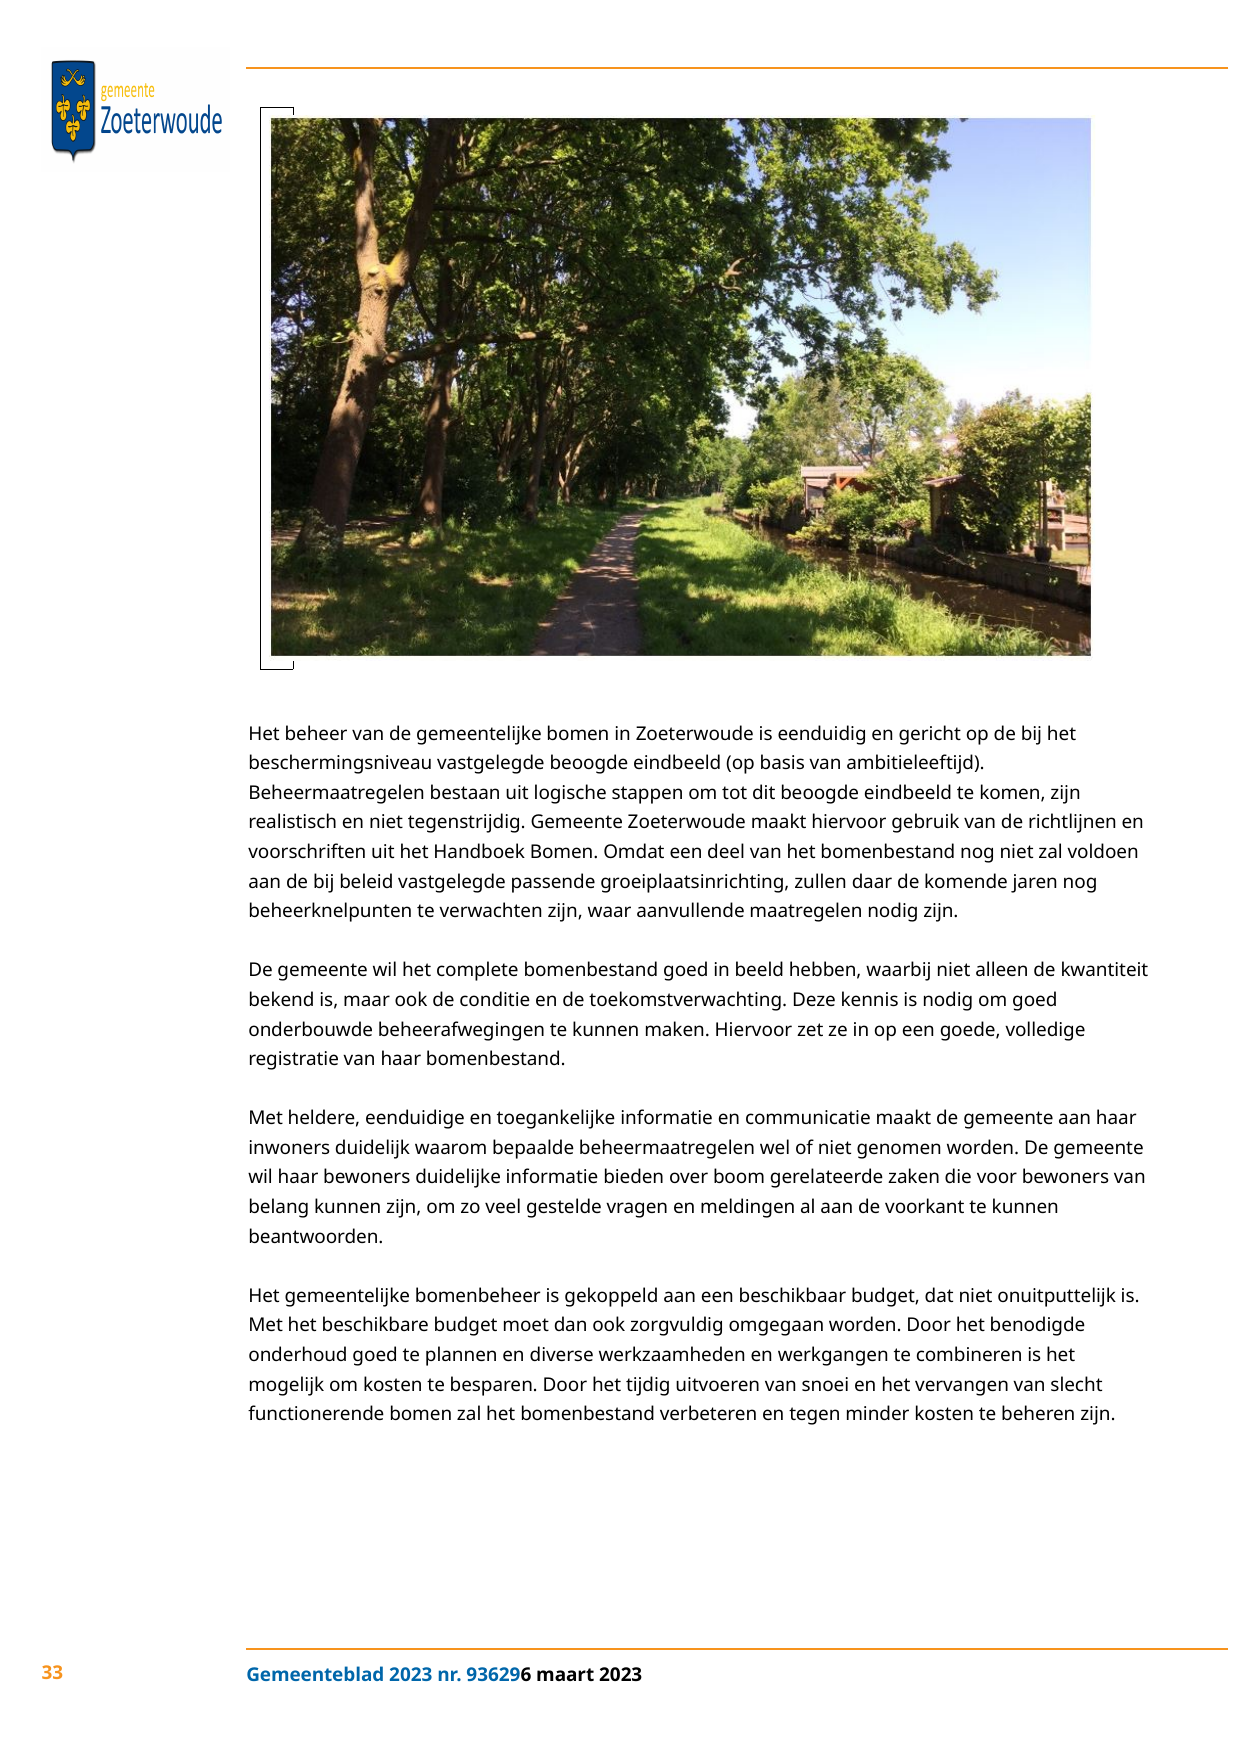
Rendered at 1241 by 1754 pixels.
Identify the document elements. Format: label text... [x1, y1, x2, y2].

text Het beheer van de gemeentelijke bomen in Zoeterwoude is eenduidig en gericht op de bij het beschermingsniveau vastgelegde beoogde eindbeeld (op basis van ambitieleeftijd). Beheermaatregelen bestaan uit logische stappen om tot dit beoogde eindbeeld te komen, zijn realistisch en niet tegenstrijdig. Gemeente Zoeterwoude maakt hiervoor gebruik van de richtlijnen en voorschriften uit het Handboek Bomen. Omdat een deel van het bomenbestand nog niet zal voldoen aan de bij beleid vastgelegde passende groeiplaatsinrichting, zullen daar de komende jaren nog beheerknelpunten te verwachten zijn, waar aanvullende maatregelen nodig zijn. [248, 720, 1152, 923]
picture [41, 47, 231, 172]
picture [268, 115, 1096, 661]
text De gemeente wil het complete bomenbestand goed in beeld hebben, waarbij niet alleen de kwantiteit bekend is, maar ook de conditie en de toekomstverwachting. Deze kennis is nodig om goed onderbouwde beheerafwegingen te kunnen maken. Hiervoor zet ze in op een goede, volledige registratie van haar bomenbestand. [248, 957, 1152, 1071]
text Het gemeentelijke bomenbeheer is gekoppeld aan een beschikbaar budget, dat niet onuitputtelijk is. Met het beschikbare budget moet dan ook zorgvuldig omgegaan worden. Door het benodigde onderhoud goed te plannen en diverse werkzaamheden en werkgangen te combineren is het mogelijk om kosten te besparen. Door het tijdig uitvoeren van snoei en het vervangen van slecht functionerende bomen zal het bomenbestand verbeteren en tegen minder kosten te beheren zijn. [248, 1282, 1152, 1426]
text Met heldere, eenduidige en toegankelijke informatie en communicatie maakt de gemeente aan haar inwoners duidelijk waarom bepaalde beheermaatregelen wel of niet genomen worden. De gemeente wil haar bewoners duidelijke informatie bieden over boom gerelateerde zaken die voor bewoners van belang kunnen zijn, om zo veel gestelde vragen en meldingen al aan de voorkant te kunnen beantwoorden. [248, 1104, 1152, 1249]
